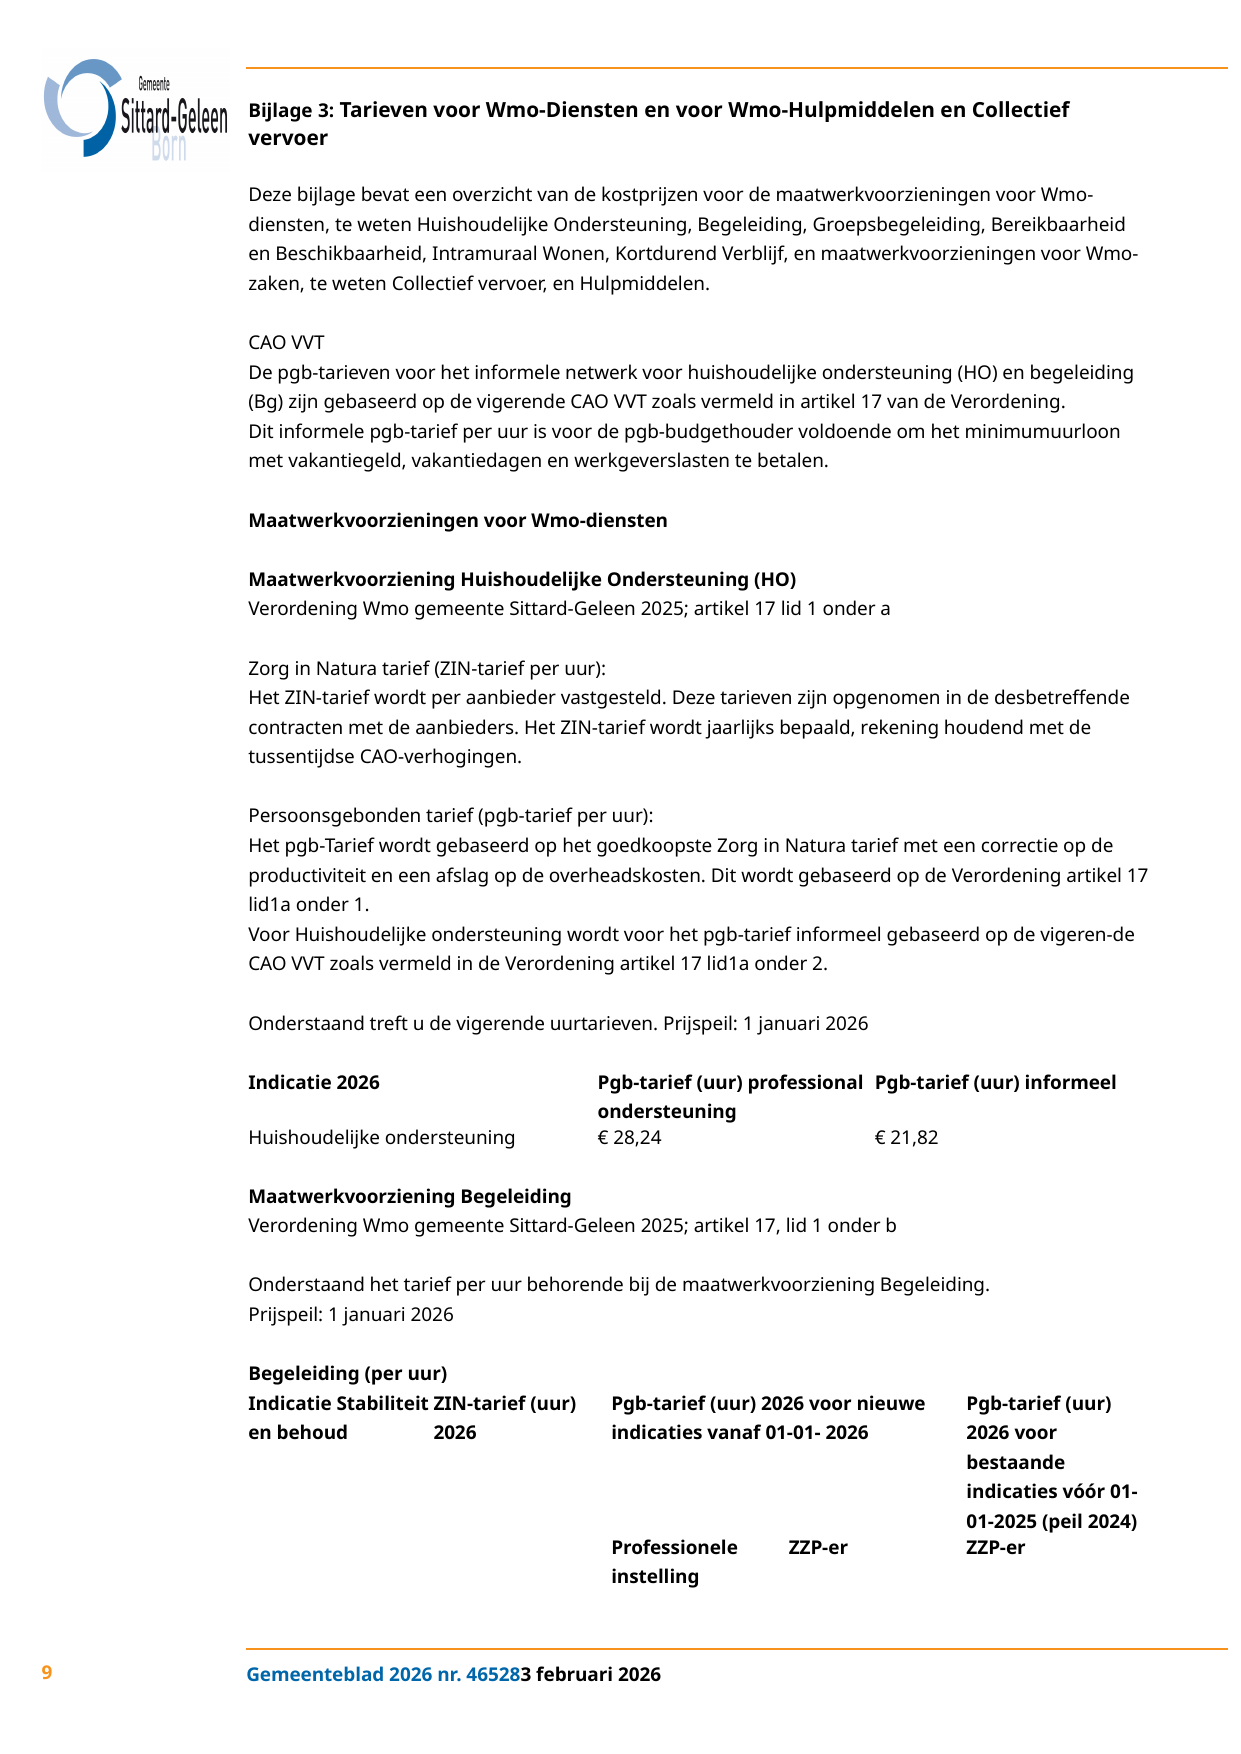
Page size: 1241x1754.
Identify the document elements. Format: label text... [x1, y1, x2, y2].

text Persoonsgebonden tarief (pgb-tarief per uur): [248, 803, 1152, 828]
table_header Pgb-tarief (uur) professional ondersteuning [598, 1069, 874, 1124]
table_cell ZZP-er [789, 1534, 966, 1589]
text Maatwerkvoorziening Begeleiding [248, 1183, 1152, 1208]
text Zorg in Natura tarief (ZIN-tarief per uur): [248, 655, 1152, 680]
text Verordening Wmo gemeente Sittard-Geleen 2025; artikel 17 lid 1 onder a [248, 596, 1152, 621]
table_cell Professionele instelling [611, 1534, 788, 1589]
table_header Pgb-tarief (uur) informeel [875, 1069, 1152, 1124]
table_header Pgb-tarief (uur) 2026 voor nieuwe indicaties vanaf 01-01- 2026 [611, 1390, 966, 1534]
table_header Pgb-tarief (uur) 2026 voor bestaande indicaties vóór 01-01-2025 (peil 2024) [966, 1390, 1152, 1534]
table_header Indicatie 2026 [248, 1069, 597, 1124]
text Deze bijlage bevat een overzicht van de kostprijzen voor de maatwerkvoorzieningen voor Wmo-diensten, te weten Huishoudelijke Ondersteuning, Begeleiding, Groepsbegeleiding, Bereikbaarheid en Beschikbaarheid, Intramuraal Wonen, Kortdurend Verblijf, en maatwerkvoorzieningen voor Wmo-zaken, te weten Collectief vervoer, en Hulpmiddelen. [248, 181, 1152, 296]
table_cell ZZP-er [966, 1534, 1152, 1589]
table_cell [248, 1534, 433, 1589]
text Het pgb-Tarief wordt gebaseerd op het goedkoopste Zorg in Natura tarief met een correctie op de productiviteit en een afslag op de overheadskosten. Dit wordt gebaseerd op de Verordening artikel 17 lid1a onder 1. [248, 832, 1152, 917]
text Onderstaand het tarief per uur behorende bij de maatwerkvoorziening Begeleiding. [248, 1272, 1152, 1297]
text CAO VVT [248, 329, 1152, 355]
table_cell € 21,82 [875, 1124, 1152, 1150]
text Maatwerkvoorzieningen voor Wmo-diensten [248, 507, 1152, 532]
text Maatwerkvoorziening Huishoudelijke Ondersteuning (HO) [248, 566, 1152, 592]
picture [41, 47, 231, 172]
table_cell € 28,24 [598, 1124, 874, 1150]
text Het ZIN-tarief wordt per aanbieder vastgesteld. Deze tarieven zijn opgenomen in de desbetreffende contracten met de aanbieders. Het ZIN-tarief wordt jaarlijks bepaald, rekening houdend met de tussentijdse CAO-verhogingen. [248, 684, 1152, 769]
table_cell Huishoudelijke ondersteuning [248, 1124, 597, 1150]
text De pgb-tarieven voor het informele netwerk voor huishoudelijke ondersteuning (HO) en begeleiding (Bg) zijn gebaseerd op de vigerende CAO VVT zoals vermeld in artikel 17 van de Verordening. [248, 359, 1152, 414]
text Dit informele pgb-tarief per uur is voor de pgb-budgethouder voldoende om het minimumuurloon met vakantiegeld, vakantiedagen en werkgeverslasten te betalen. [248, 418, 1152, 473]
text Bijlage 3: Tarieven voor Wmo-Diensten en voor Wmo-Hulpmiddelen en Collectief vervoer [248, 95, 1152, 152]
table_header Indicatie Stabiliteit en behoud [248, 1390, 433, 1534]
table_header ZIN-tarief (uur) 2026 [433, 1390, 611, 1534]
text Voor Huishoudelijke ondersteuning wordt voor het pgb-tarief informeel gebaseerd op de vigeren-de CAO VVT zoals vermeld in de Verordening artikel 17 lid1a onder 2. [248, 921, 1152, 976]
table_cell [433, 1534, 611, 1589]
text Begeleiding (per uur) [248, 1360, 1152, 1386]
text Verordening Wmo gemeente Sittard-Geleen 2025; artikel 17, lid 1 onder b [248, 1212, 1152, 1238]
text Onderstaand treft u de vigerende uurtarieven. Prijspeil: 1 januari 2026 [248, 1010, 1152, 1035]
text Prijspeil: 1 januari 2026 [248, 1301, 1152, 1327]
